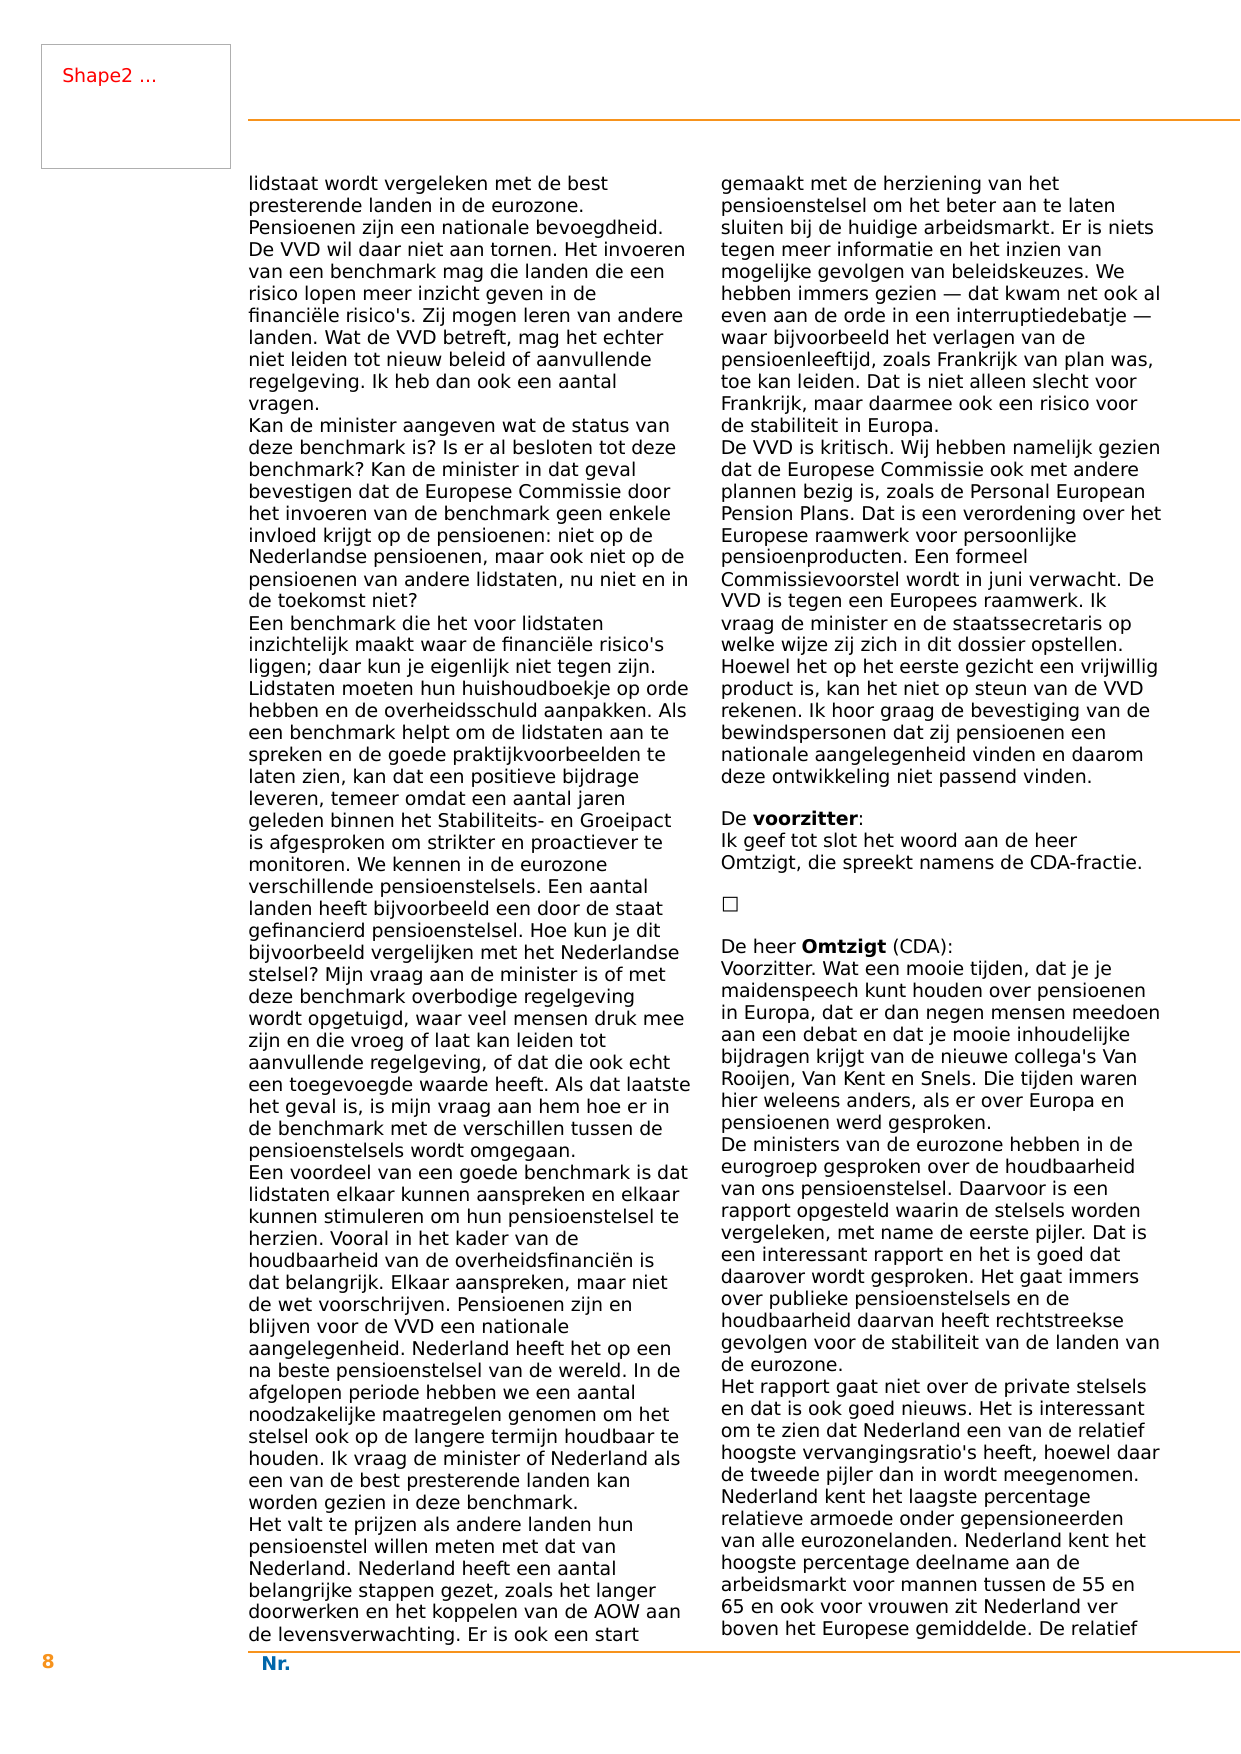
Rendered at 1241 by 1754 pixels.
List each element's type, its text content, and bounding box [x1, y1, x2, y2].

text Het rapport gaat niet over de private stelsels en dat is ook goed nieuws. Het is interessant om te zien dat Nederland een van de relatief hoogste vervangingsratio's heeft, hoewel daar de tweede pijler dan in wordt meegenomen. Nederland kent het laagste percentage relatieve armoede onder gepensioneerden van alle eurozonelanden. Nederland kent het hoogste percentage deelname aan de arbeidsmarkt voor mannen tussen de 55 en 65 en ook voor vrouwen zit Nederland ver boven het Europese gemiddelde. De relatief [721, 1376, 1163, 1639]
text Kan de minister aangeven wat de status van deze benchmark is? Is er al besloten tot deze benchmark? Kan de minister in dat geval bevestigen dat de Europese Commissie door het invoeren van de benchmark geen enkele invloed krijgt op de pensioenen: niet op de Nederlandse pensioenen, maar ook niet op de pensioenen van andere lidstaten, nu niet en in de toekomst niet? [248, 414, 691, 612]
text Een benchmark die het voor lidstaten inzichtelijk maakt waar de financiële risico's liggen; daar kun je eigenlijk niet tegen zijn. Lidstaten moeten hun huishoudboekje op orde hebben en de overheidsschuld aanpakken. Als een benchmark helpt om de lidstaten aan te spreken en de goede praktijkvoorbeelden te laten zien, kan dat een positieve bijdrage leveren, temeer omdat een aantal jaren geleden binnen het Stabiliteits- en Groeipact is afgesproken om strikter en proactiever te monitoren. We kennen in de eurozone verschillende pensioenstelsels. Een aantal landen heeft bijvoorbeeld een door de staat gefinancierd pensioenstelsel. Hoe kun je dit bijvoorbeeld vergelijken met het Nederlandse stelsel? Mijn vraag aan de minister is of met deze benchmark overbodige regelgeving wordt opgetuigd, waar veel mensen druk mee zijn en die vroeg of laat kan leiden tot aanvullende regelgeving, of dat die ook echt een toegevoegde waarde heeft. Als dat laatste het geval is, is mijn vraag aan hem hoe er in de benchmark met de verschillen tussen de pensioenstelsels wordt omgegaan. [248, 612, 691, 1162]
text lidstaat wordt vergeleken met de best presterende landen in de eurozone. [248, 173, 691, 217]
text De heer Omtzigt (CDA): [721, 936, 1163, 958]
text Voorzitter. Wat een mooie tijden, dat je je maidenspeech kunt houden over pensioenen in Europa, dat er dan negen mensen meedoen aan een debat en dat je mooie inhoudelijke bijdragen krijgt van de nieuwe collega's Van Rooijen, Van Kent en Snels. Die tijden waren hier weleens anders, als er over Europa en pensioenen werd gesproken. [721, 958, 1163, 1134]
text Pensioenen zijn een nationale bevoegdheid. De VVD wil daar niet aan tornen. Het invoeren van een benchmark mag die landen die een risico lopen meer inzicht geven in de financiële risico's. Zij mogen leren van andere landen. Wat de VVD betreft, mag het echter niet leiden tot nieuw beleid of aanvullende regelgeving. Ik heb dan ook een aantal vragen. [248, 217, 691, 414]
text gemaakt met de herziening van het pensioenstelsel om het beter aan te laten sluiten bij de huidige arbeidsmarkt. Er is niets tegen meer informatie en het inzien van mogelijke gevolgen van beleidskeuzes. We hebben immers gezien — dat kwam net ook al even aan de orde in een interruptiedebatje — waar bijvoorbeeld het verlagen van de pensioenleeftijd, zoals Frankrijk van plan was, toe kan leiden. Dat is niet alleen slecht voor Frankrijk, maar daarmee ook een risico voor de stabiliteit in Europa. [721, 173, 1163, 437]
text De ministers van de eurozone hebben in de eurogroep gesproken over de houdbaarheid van ons pensioenstelsel. Daarvoor is een rapport opgesteld waarin de stelsels worden vergeleken, met name de eerste pijler. Dat is een interessant rapport en het is goed dat daarover wordt gesproken. Het gaat immers over publieke pensioenstelsels en de houdbaarheid daarvan heeft rechtstreekse gevolgen voor de stabiliteit van de landen van de eurozone. [721, 1134, 1163, 1376]
text ⬜ [721, 894, 1163, 916]
text Een voordeel van een goede benchmark is dat lidstaten elkaar kunnen aanspreken en elkaar kunnen stimuleren om hun pensioenstelsel te herzien. Vooral in het kader van de houdbaarheid van de overheidsfinanciën is dat belangrijk. Elkaar aanspreken, maar niet de wet voorschrijven. Pensioenen zijn en blijven voor de VVD een nationale aangelegenheid. Nederland heeft het op een na beste pensioenstelsel van de wereld. In de afgelopen periode hebben we een aantal noodzakelijke maatregelen genomen om het stelsel ook op de langere termijn houdbaar te houden. Ik vraag de minister of Nederland als een van de best presterende landen kan worden gezien in deze benchmark. [248, 1162, 691, 1513]
text Het valt te prijzen als andere landen hun pensioenstel willen meten met dat van Nederland. Nederland heeft een aantal belangrijke stappen gezet, zoals het langer doorwerken en het koppelen van de AOW aan de levensverwachting. Er is ook een start [248, 1513, 691, 1645]
text Ik geef tot slot het woord aan de heer Omtzigt, die spreekt namens de CDA-fractie. [721, 830, 1163, 874]
text De VVD is kritisch. Wij hebben namelijk gezien dat de Europese Commissie ook met andere plannen bezig is, zoals de Personal European Pension Plans. Dat is een verordening over het Europese raamwerk voor persoonlijke pensioenproducten. Een formeel Commissievoorstel wordt in juni verwacht. De VVD is tegen een Europees raamwerk. Ik vraag de minister en de staatssecretaris op welke wijze zij zich in dit dossier opstellen. Hoewel het op het eerste gezicht een vrijwillig product is, kan het niet op steun van de VVD rekenen. Ik hoor graag de bevestiging van de bewindspersonen dat zij pensioenen een nationale aangelegenheid vinden en daarom deze ontwikkeling niet passend vinden. [721, 437, 1163, 788]
text De voorzitter: [721, 808, 1163, 830]
